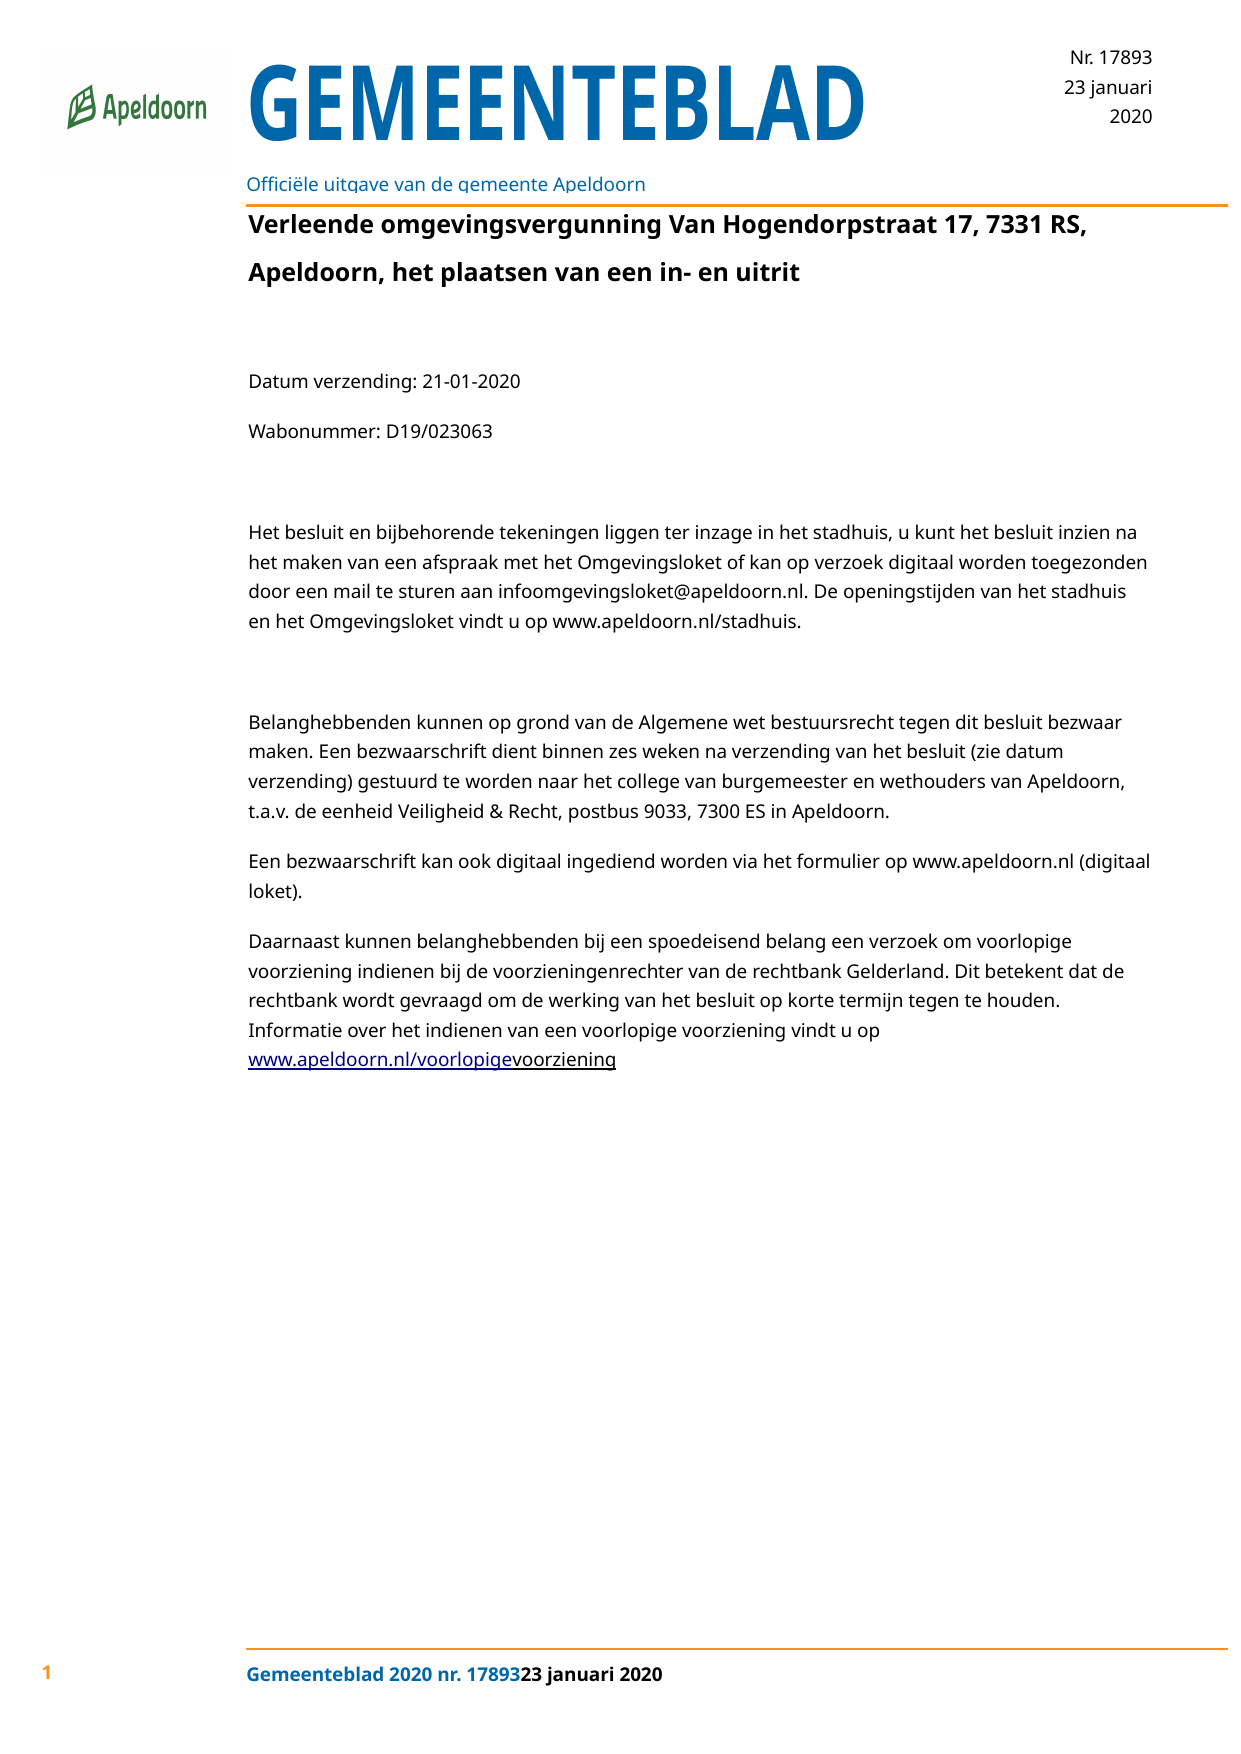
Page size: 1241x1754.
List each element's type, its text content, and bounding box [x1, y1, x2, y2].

text Belanghebbenden kunnen op grond van de Algemene wet bestuursrecht tegen dit besluit bezwaar maken. Een bezwaarschrift dient binnen zes weken na verzending van het besluit (zie datum verzending) gestuurd te worden naar het college van burgemeester en wethouders van Apeldoorn, t.a.v. de eenheid Veiligheid & Recht, postbus 9033, 7300 ES in Apeldoorn. [248, 709, 1152, 824]
text Datum verzending: 21-01-2020 [248, 368, 1152, 394]
text Daarnaast kunnen belanghebbenden bij een spoedeisend belang een verzoek om voorlopige voorziening indienen bij de voorzieningenrechter van de rechtbank Gelderland. Dit betekent dat de rechtbank wordt gevraagd om de werking van het besluit op korte termijn tegen te houden. Informatie over het indienen van een voorlopige voorziening vindt u op www.apeldoorn.nl/voorlopigevoorziening [248, 928, 1152, 1072]
text Wabonummer: D19/023063 [248, 419, 1152, 444]
text Het besluit en bijbehorende tekeningen liggen ter inzage in het stadhuis, u kunt het besluit inzien na het maken van een afspraak met het Omgevingsloket of kan op verzoek digitaal worden toegezonden door een mail te sturen aan infoomgevingsloket@apeldoorn.nl. De openingstijden van het stadhuis en het Omgevingsloket vindt u op www.apeldoorn.nl/stadhuis. [248, 519, 1152, 634]
text Een bezwaarschrift kan ook digitaal ingediend worden via het formulier op www.apeldoorn.nl (digitaal loket). [248, 848, 1152, 904]
picture [41, 47, 231, 172]
text Verleende omgevingsvergunning Van Hogendorpstraat 17, 7331 RS, Apeldoorn, het plaatsen van een in- en uitrit [248, 207, 1152, 288]
